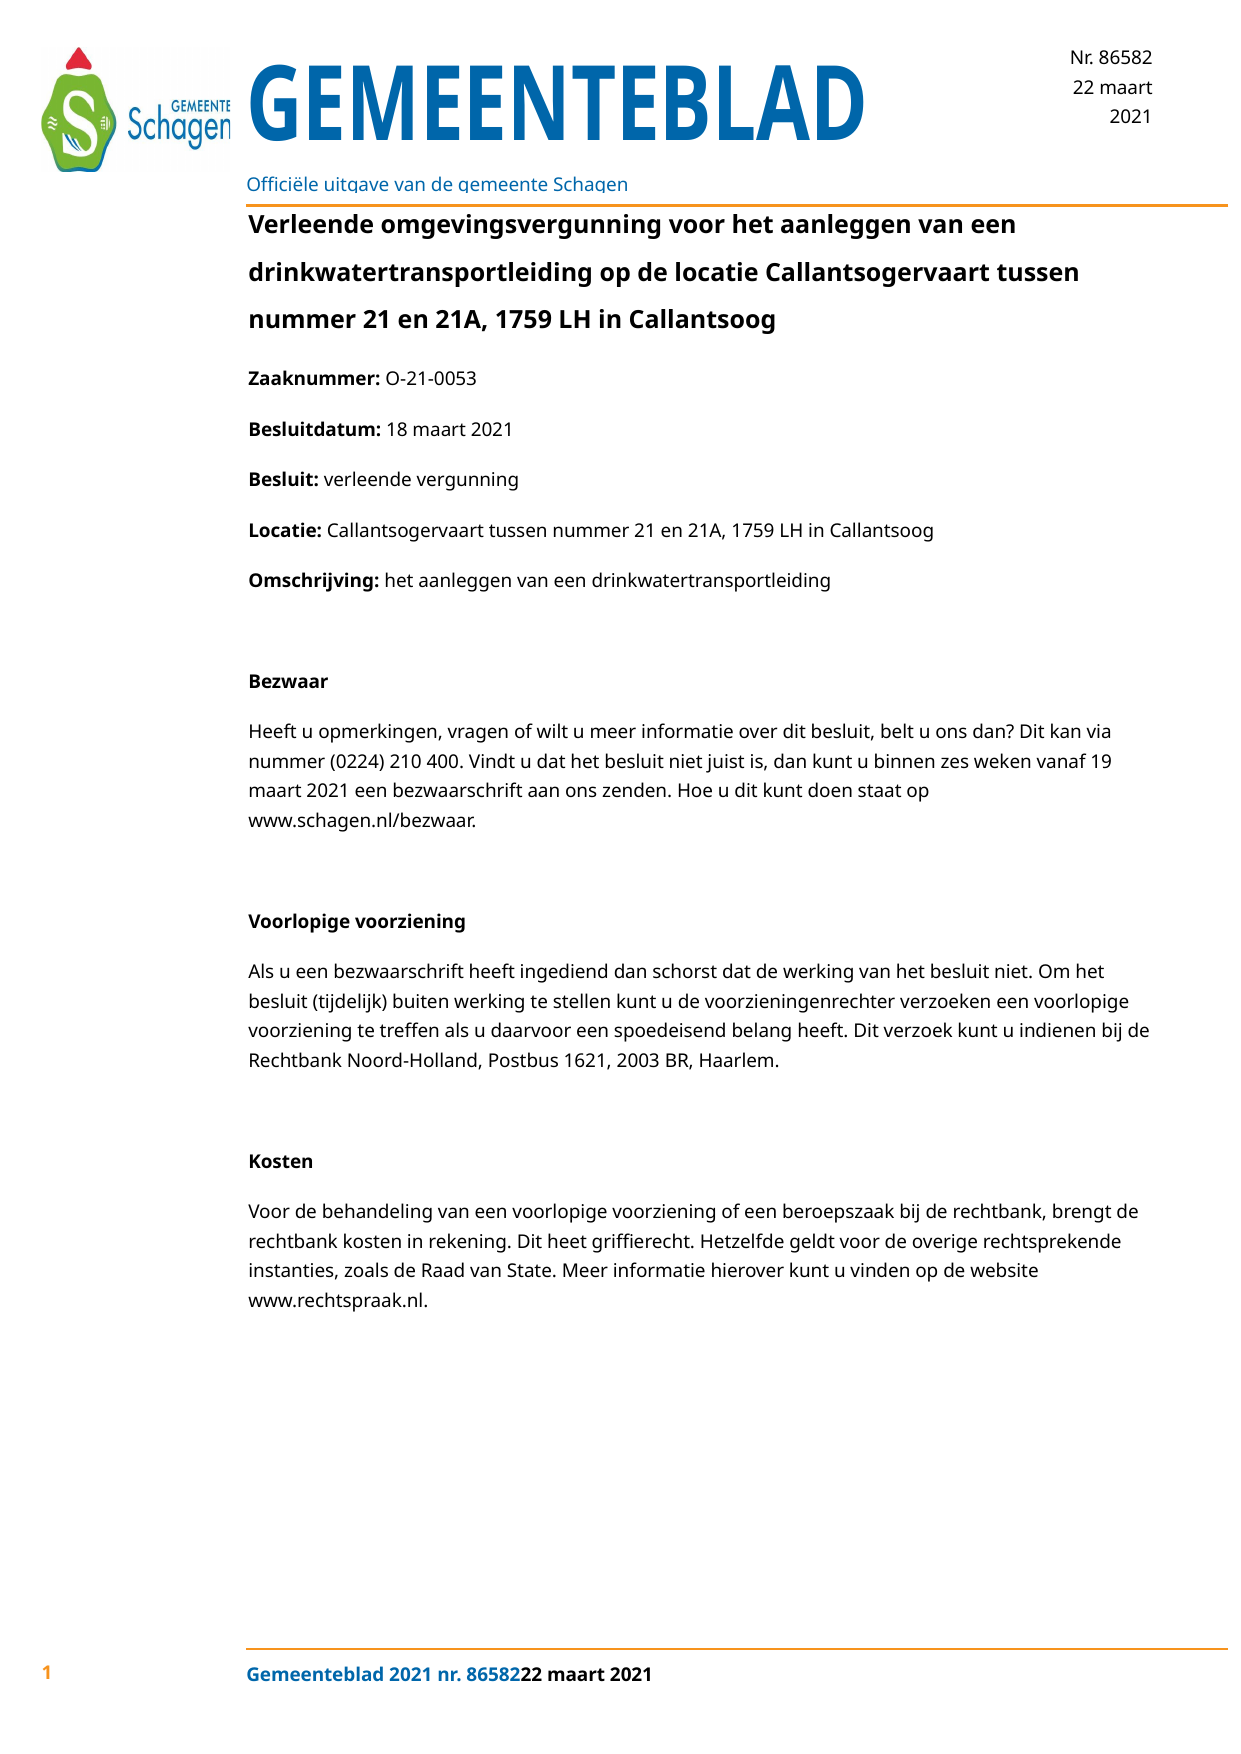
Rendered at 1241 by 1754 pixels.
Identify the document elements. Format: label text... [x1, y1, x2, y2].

text Besluitdatum: 18 maart 2021 [248, 416, 1152, 442]
picture [41, 47, 231, 172]
text Voor de behandeling van een voorlopige voorziening of een beroepszaak bij de rechtbank, brengt de rechtbank kosten in rekening. Dit heet griffierecht. Hetzelfde geldt voor de overige rechtsprekende instanties, zoals de Raad van State. Meer informatie hierover kunt u vinden op de website www.rechtspraak.nl. [248, 1198, 1152, 1313]
text Locatie: Callantsogervaart tussen nummer 21 en 21A, 1759 LH in Callantsoog [248, 517, 1152, 542]
text Heeft u opmerkingen, vragen of wilt u meer informatie over dit besluit, belt u ons dan? Dit kan via nummer (0224) 210 400. Vindt u dat het besluit niet juist is, dan kunt u binnen zes weken vanaf 19 maart 2021 een bezwaarschrift aan ons zenden. Hoe u dit kunt doen staat op www.schagen.nl/bezwaar. [248, 718, 1152, 833]
text Omschrijving: het aanleggen van een drinkwatertransportleiding [248, 567, 1152, 593]
text Besluit: verleende vergunning [248, 466, 1152, 492]
text Kosten [248, 1148, 1152, 1174]
text Bezwaar [248, 668, 1152, 694]
text Voorlopige voorziening [248, 908, 1152, 934]
text Zaaknummer: O-21-0053 [248, 366, 1152, 391]
text Als u een bezwaarschrift heeft ingediend dan schorst dat de werking van het besluit niet. Om het besluit (tijdelijk) buiten werking te stellen kunt u de voorzieningenrechter verzoeken een voorlopige voorziening te treffen als u daarvoor een spoedeisend belang heeft. Dit verzoek kunt u indienen bij de Rechtbank Noord-Holland, Postbus 1621, 2003 BR, Haarlem. [248, 958, 1152, 1073]
text Verleende omgevingsvergunning voor het aanleggen van een drinkwatertransportleiding op de locatie Callantsogervaart tussen nummer 21 en 21A, 1759 LH in Callantsoog [248, 207, 1152, 336]
